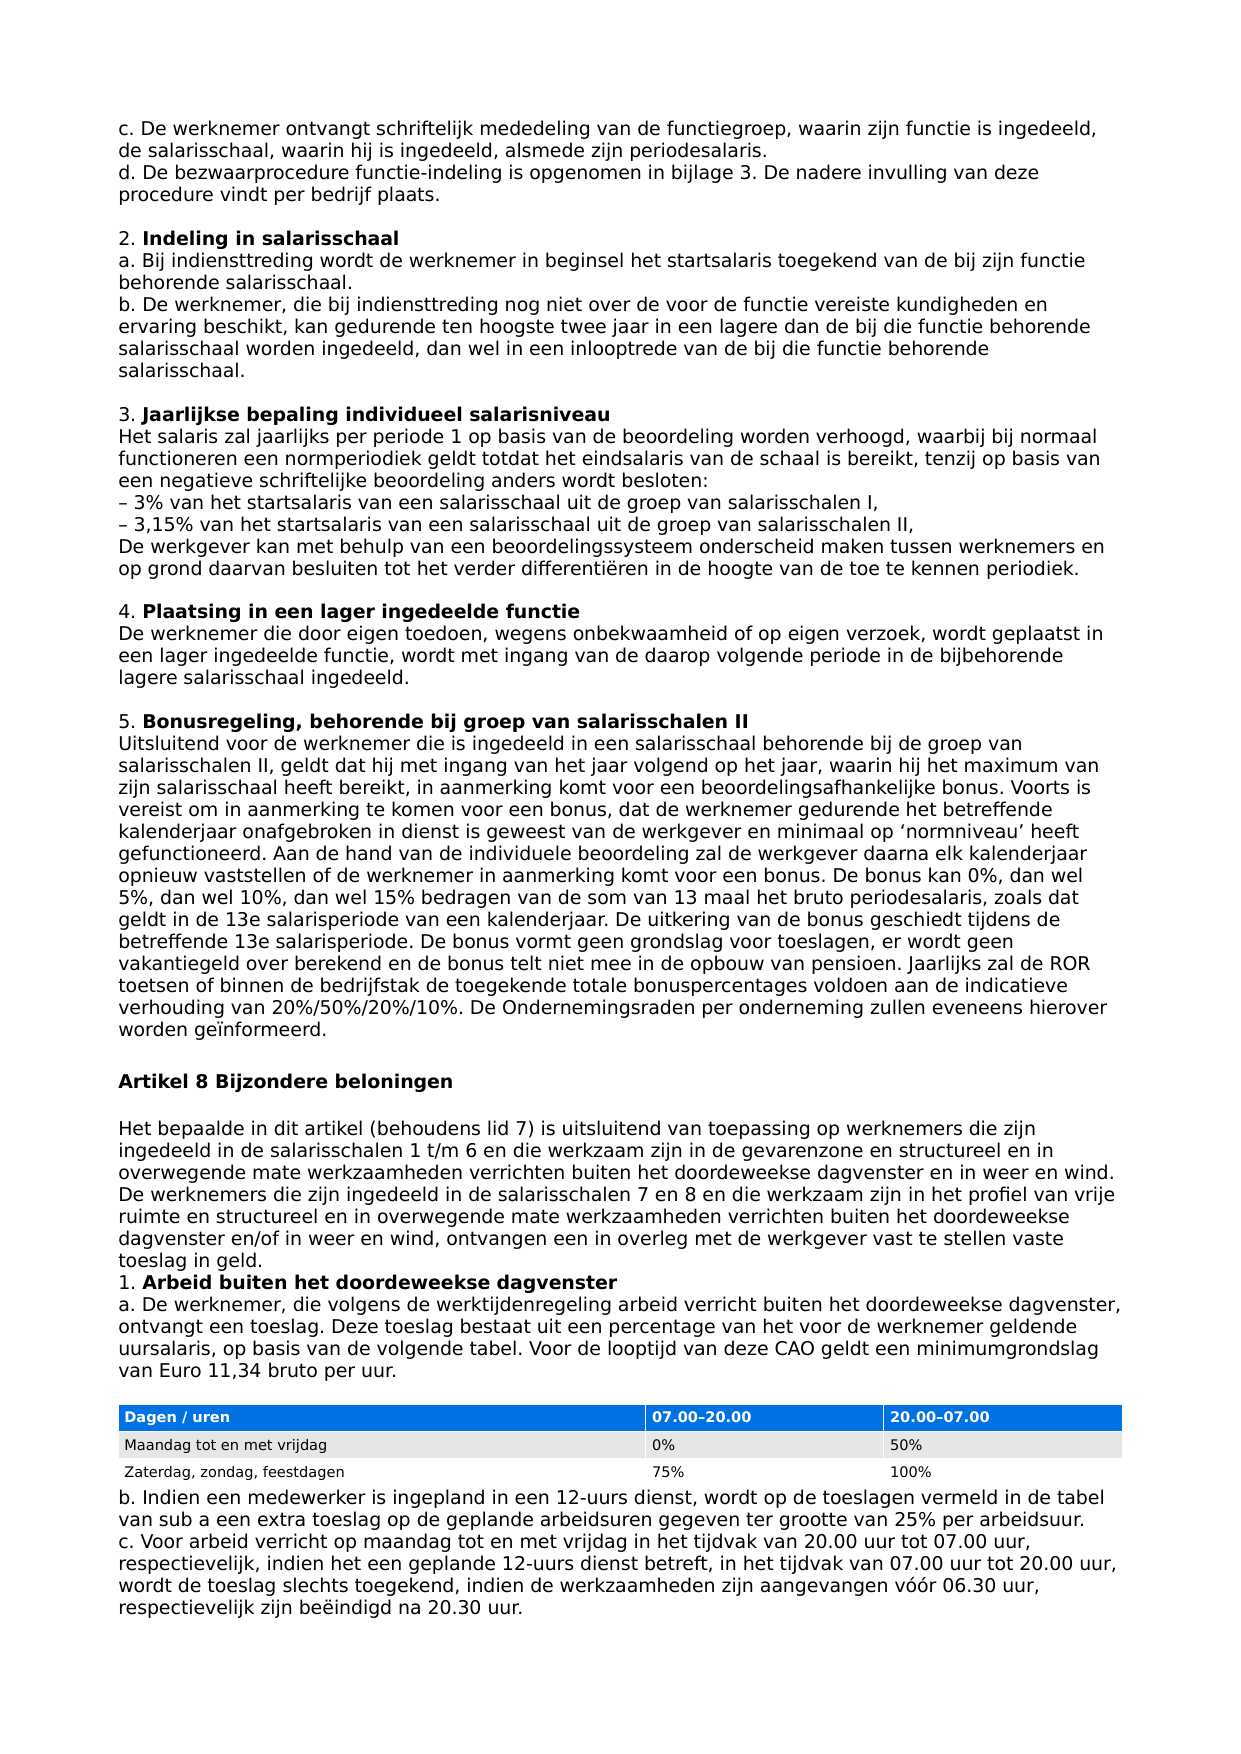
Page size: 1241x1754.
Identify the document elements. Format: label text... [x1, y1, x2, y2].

text 1. Arbeid buiten het doordeweekse dagvenster [118, 1272, 1122, 1294]
text De werkgever kan met behulp van een beoordelingssysteem onderscheid maken tussen werknemers en op grond daarvan besluiten tot het verder differentiëren in de hoogte van de toe te kennen periodiek. [118, 536, 1122, 579]
text 5. Bonusregeling, behorende bij groep van salarisschalen II [118, 711, 1122, 733]
text 2. Indeling in salarisschaal [118, 228, 1122, 250]
text 4. Plaatsing in een lager ingedeelde functie [118, 601, 1122, 623]
text c. Voor arbeid verricht op maandag tot en met vrijdag in het tijdvak van 20.00 uur tot 07.00 uur, respectievelijk, indien het een geplande 12-uurs dienst betreft, in het tijdvak van 07.00 uur tot 20.00 uur, wordt de toeslag slechts toegekend, indien de werkzaamheden zijn aangevangen vóór 06.30 uur, respectievelijk zijn beëindigd na 20.30 uur. [118, 1531, 1122, 1618]
text – 3% van het startsalaris van een salarisschaal uit de groep van salarisschalen I, [118, 492, 1122, 513]
table_cell Zaterdag, zondag, feestdagen [119, 1459, 645, 1486]
text c. De werknemer ontvangt schriftelijk mededeling van de functiegroep, waarin zijn functie is ingedeeld, de salarisschaal, waarin hij is ingedeeld, alsmede zijn periodesalaris. [118, 118, 1122, 162]
table_cell 75% [646, 1459, 883, 1486]
text d. De bezwaarprocedure functie-indeling is opgenomen in bijlage 3. De nadere invulling van deze procedure vindt per bedrijf plaats. [118, 162, 1122, 206]
text Het salaris zal jaarlijks per periode 1 op basis van de beoordeling worden verhoogd, waarbij bij normaal functioneren een normperiodiek geldt totdat het eindsalaris van de schaal is bereikt, tenzij op basis van een negatieve schriftelijke beoordeling anders wordt besloten: [118, 426, 1122, 492]
text a. Bij indiensttreding wordt de werknemer in beginsel het startsalaris toegekend van de bij zijn functie behorende salarisschaal. [118, 250, 1122, 294]
text De werknemers die zijn ingedeeld in de salarisschalen 7 en 8 en die werkzaam zijn in het profiel van vrije ruimte en structureel en in overwegende mate werkzaamheden verrichten buiten het doordeweekse dagvenster en/of in weer en wind, ontvangen een in overleg met de werkgever vast te stellen vaste toeslag in geld. [118, 1184, 1122, 1272]
table_cell Maandag tot en met vrijdag [119, 1432, 645, 1458]
text 3. Jaarlijkse bepaling individueel salarisniveau [118, 404, 1122, 426]
table_cell 100% [884, 1459, 1122, 1486]
subtitle Artikel 8 Bijzondere beloningen [118, 1071, 1122, 1093]
text b. De werknemer, die bij indiensttreding nog niet over de voor de functie vereiste kundigheden en ervaring beschikt, kan gedurende ten hoogste twee jaar in een lagere dan de bij die functie behorende salarisschaal worden ingedeeld, dan wel in een inlooptrede van de bij die functie behorende salarisschaal. [118, 294, 1122, 382]
text Uitsluitend voor de werknemer die is ingedeeld in een salarisschaal behorende bij de groep van salarisschalen II, geldt dat hij met ingang van het jaar volgend op het jaar, waarin hij het maximum van zijn salarisschaal heeft bereikt, in aanmerking komt voor een beoordelingsafhankelijke bonus. Voorts is vereist om in aanmerking te komen voor een bonus, dat de werknemer gedurende het betreffende kalenderjaar onafgebroken in dienst is geweest van de werkgever en minimaal op ‘normniveau’ heeft gefunctioneerd. Aan de hand van de individuele beoordeling zal de werkgever daarna elk kalenderjaar opnieuw vaststellen of de werknemer in aanmerking komt voor een bonus. De bonus kan 0%, dan wel 5%, dan wel 10%, dan wel 15% bedragen van de som van 13 maal het bruto periodesalaris, zoals dat geldt in de 13e salarisperiode van een kalenderjaar. De uitkering van de bonus geschiedt tijdens de betreffende 13e salarisperiode. De bonus vormt geen grondslag voor toeslagen, er wordt geen vakantiegeld over berekend en de bonus telt niet mee in de opbouw van pensioen. Jaarlijks zal de ROR toetsen of binnen de bedrijfstak de toegekende totale bonuspercentages voldoen aan de indicatieve verhouding van 20%/50%/20%/10%. De Ondernemingsraden per onderneming zullen eveneens hierover worden geïnformeerd. [118, 733, 1122, 1041]
text b. Indien een medewerker is ingepland in een 12-uurs dienst, wordt op de toeslagen vermeld in de tabel van sub a een extra toeslag op de geplande arbeidsuren gegeven ter grootte van 25% per arbeidsuur. [118, 1487, 1122, 1531]
table_header 20.00–07.00 [884, 1405, 1122, 1431]
text – 3,15% van het startsalaris van een salarisschaal uit de groep van salarisschalen II, [118, 513, 1122, 536]
text De werknemer die door eigen toedoen, wegens onbekwaamheid of op eigen verzoek, wordt geplaatst in een lager ingedeelde functie, wordt met ingang van de daarop volgende periode in de bijbehorende lagere salarisschaal ingedeeld. [118, 623, 1122, 689]
text Het bepaalde in dit artikel (behoudens lid 7) is uitsluitend van toepassing op werknemers die zijn ingedeeld in de salarisschalen 1 t/m 6 en die werkzaam zijn in de gevarenzone en structureel en in overwegende mate werkzaamheden verrichten buiten het doordeweekse dagvenster en in weer en wind. [118, 1118, 1122, 1184]
text a. De werknemer, die volgens de werktijdenregeling arbeid verricht buiten het doordeweekse dagvenster, ontvangt een toeslag. Deze toeslag bestaat uit een percentage van het voor de werknemer geldende uursalaris, op basis van de volgende tabel. Voor de looptijd van deze CAO geldt een minimumgrondslag van Euro 11,34 bruto per uur. [118, 1294, 1122, 1382]
table_cell 50% [884, 1432, 1122, 1458]
table_header Dagen / uren [119, 1405, 645, 1431]
table_cell 0% [646, 1432, 883, 1458]
table_header 07.00–20.00 [646, 1405, 883, 1431]
